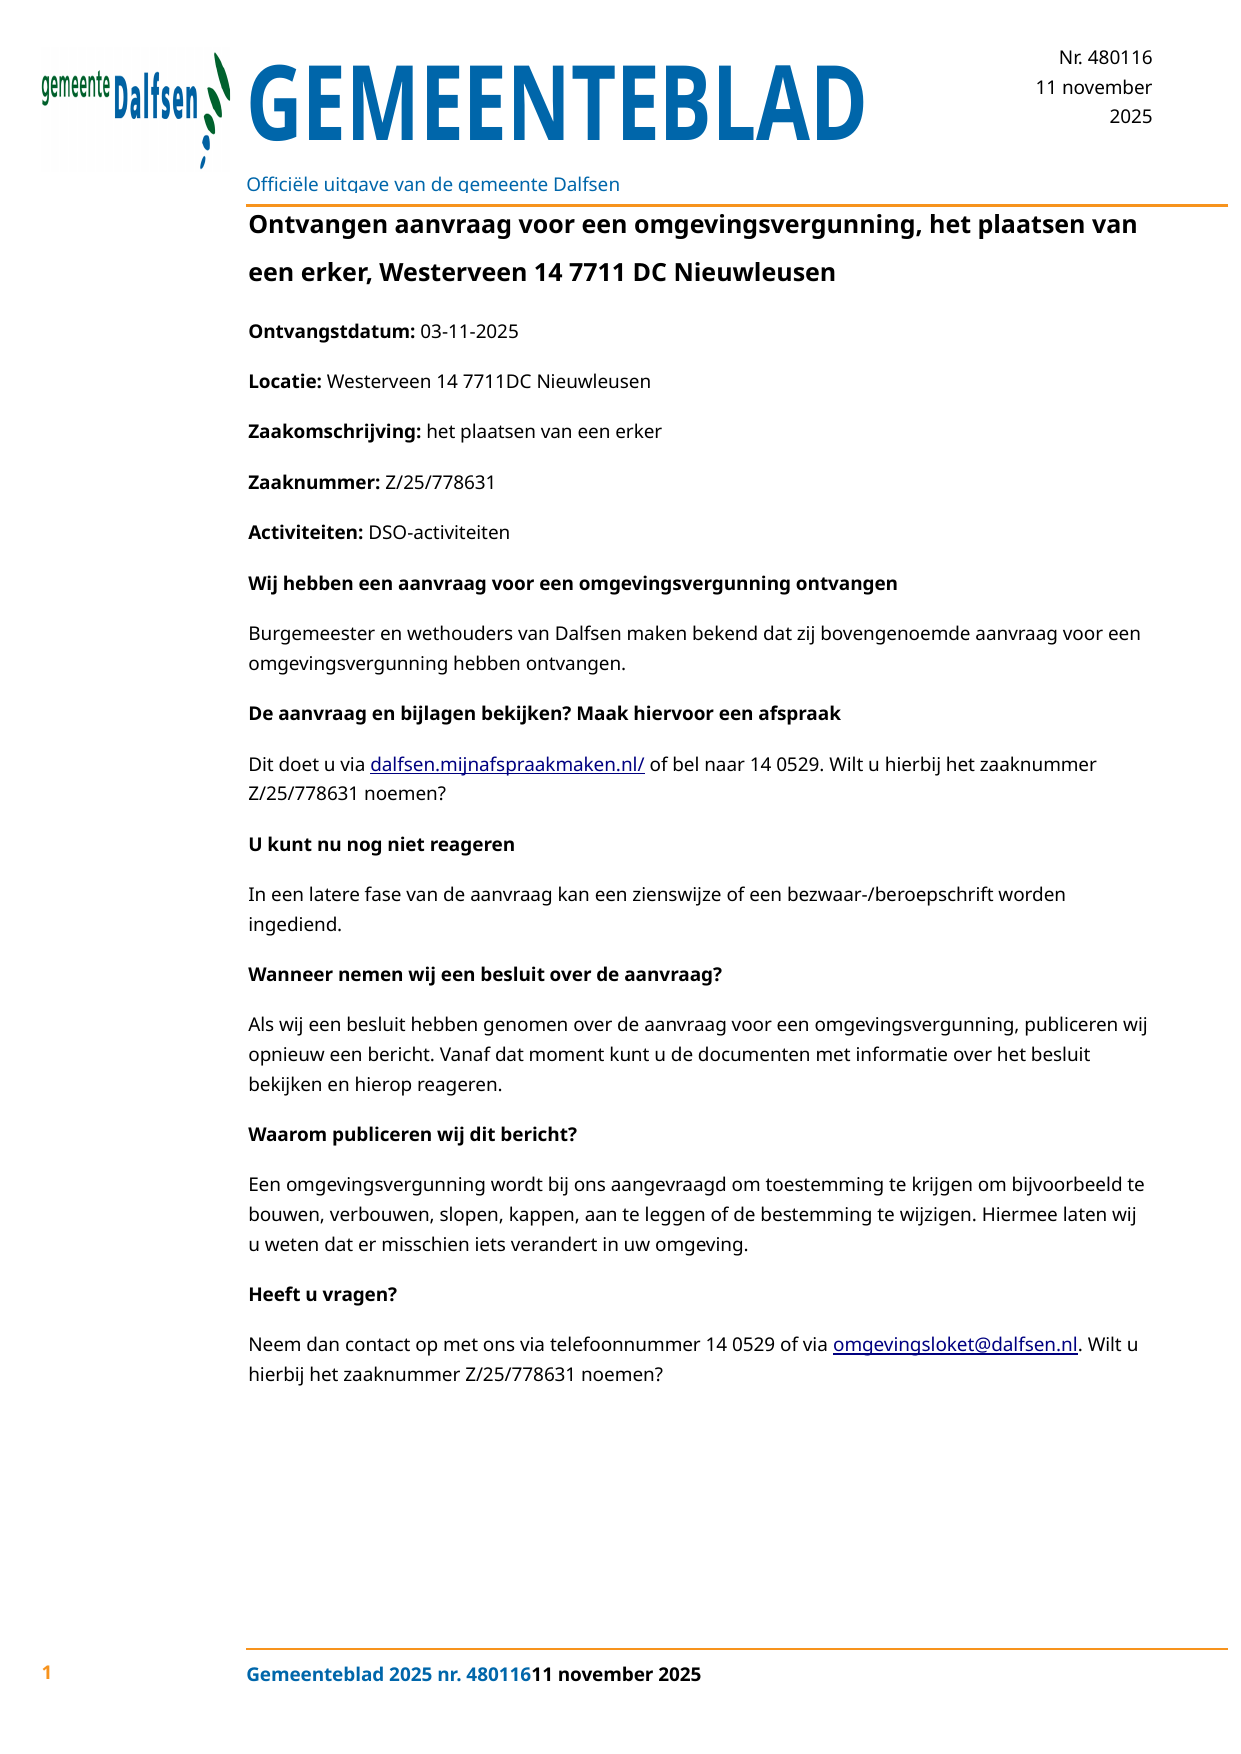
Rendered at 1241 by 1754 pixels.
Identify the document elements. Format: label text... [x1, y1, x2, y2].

text U kunt nu nog niet reageren [248, 831, 1152, 857]
text Burgemeester en wethouders van Dalfsen maken bekend dat zij bovengenoemde aanvraag voor een omgevingsvergunning hebben ontvangen. [248, 620, 1152, 676]
text Dit doet u via dalfsen.mijnafspraakmaken.nl/ of bel naar 14 0529. Wilt u hierbij het zaaknummer Z/25/778631 noemen? [248, 751, 1152, 806]
text In een latere fase van de aanvraag kan een zienswijze of een bezwaar-/beroepschrift worden ingediend. [248, 881, 1152, 937]
text Waarom publiceren wij dit bericht? [248, 1121, 1152, 1147]
text Zaakomschrijving: het plaatsen van een erker [248, 419, 1152, 444]
picture [41, 47, 231, 172]
text Als wij een besluit hebben genomen over de aanvraag voor een omgevingsvergunning, publiceren wij opnieuw een bericht. Vanaf dat moment kunt u de documenten met informatie over het besluit bekijken en hierop reageren. [248, 1012, 1152, 1097]
text Activiteiten: DSO-activiteiten [248, 519, 1152, 545]
text Ontvangstdatum: 03-11-2025 [248, 318, 1152, 344]
text Wanneer nemen wij een besluit over de aanvraag? [248, 961, 1152, 987]
text Een omgevingsvergunning wordt bij ons aangevraagd om toestemming te krijgen om bijvoorbeeld te bouwen, verbouwen, slopen, kappen, aan te leggen of de bestemming te wijzigen. Hiermee laten wij u weten dat er misschien iets verandert in uw omgeving. [248, 1172, 1152, 1257]
text Heeft u vragen? [248, 1281, 1152, 1307]
text Zaaknummer: Z/25/778631 [248, 469, 1152, 495]
text Wij hebben een aanvraag voor een omgevingsvergunning ontvangen [248, 570, 1152, 596]
text Locatie: Westerveen 14 7711DC Nieuwleusen [248, 368, 1152, 394]
text Neem dan contact op met ons via telefoonnummer 14 0529 of via omgevingsloket@dalfsen.nl. Wilt u hierbij het zaaknummer Z/25/778631 noemen? [248, 1332, 1152, 1387]
text Ontvangen aanvraag voor een omgevingsvergunning, het plaatsen van een erker, Westerveen 14 7711 DC Nieuwleusen [248, 207, 1152, 288]
text De aanvraag en bijlagen bekijken? Maak hiervoor een afspraak [248, 700, 1152, 726]
